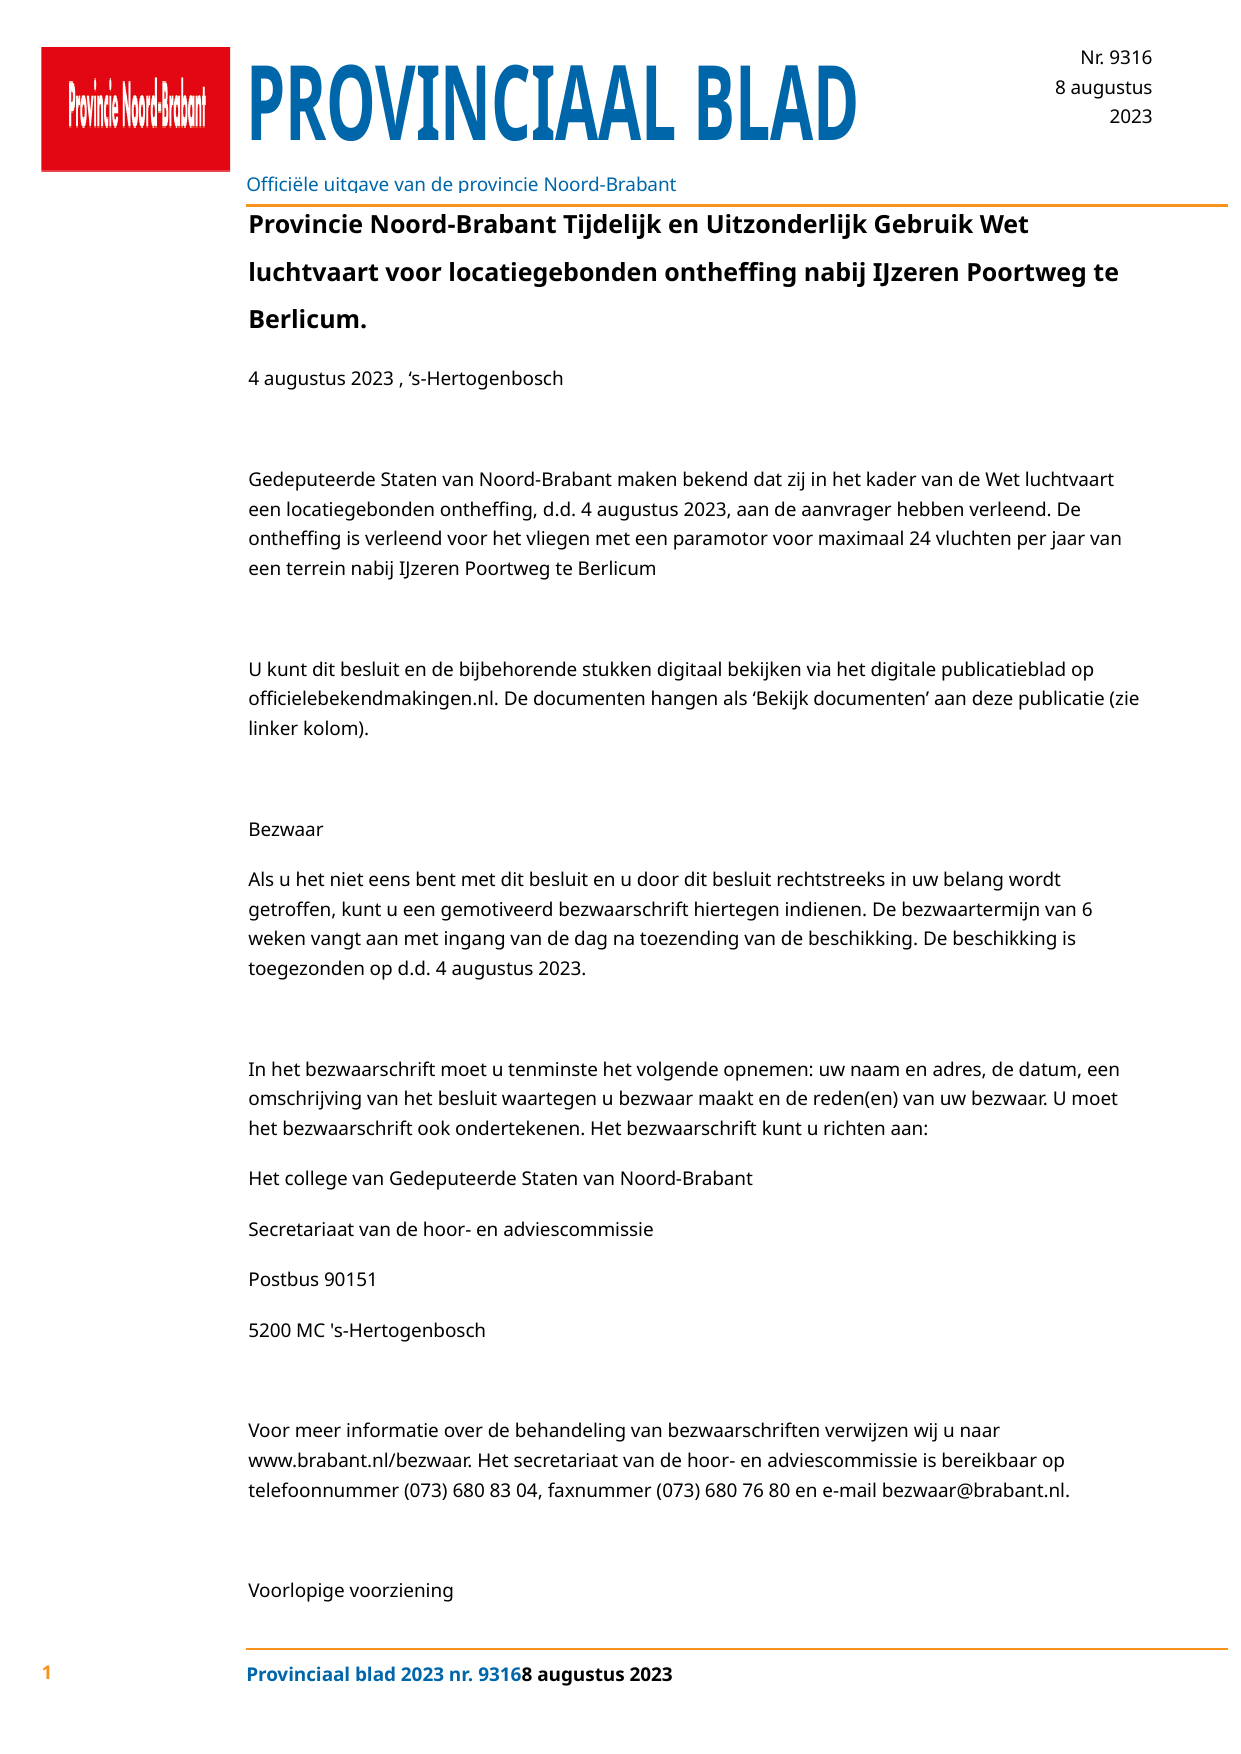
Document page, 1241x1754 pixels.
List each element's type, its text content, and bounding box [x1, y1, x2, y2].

text Provincie Noord-Brabant Tijdelijk en Uitzonderlijk Gebruik Wet luchtvaart voor locatiegebonden ontheffing nabij IJzeren Poortweg te Berlicum. [248, 207, 1152, 336]
text Als u het niet eens bent met dit besluit en u door dit besluit rechtstreeks in uw belang wordt getroffen, kunt u een gemotiveerd bezwaarschrift hiertegen indienen. De bezwaartermijn van 6 weken vangt aan met ingang van de dag na toezending van de beschikking. De beschikking is toegezonden op d.d. 4 augustus 2023. [248, 866, 1152, 981]
picture [41, 47, 231, 172]
text Voor meer informatie over de behandeling van bezwaarschriften verwijzen wij u naar www.brabant.nl/bezwaar. Het secretariaat van de hoor- en adviescommissie is bereikbaar op telefoonnummer (073) 680 83 04, faxnummer (073) 680 76 80 en e-mail bezwaar@brabant.nl. [248, 1418, 1152, 1502]
text Secretariaat van de hoor- en adviescommissie [248, 1216, 1152, 1242]
text 5200 MC 's-Hertogenbosch [248, 1317, 1152, 1342]
text U kunt dit besluit en de bijbehorende stukken digitaal bekijken via het digitale publicatieblad op officielebekendmakingen.nl. De documenten hangen als ‘Bekijk documenten’ aan deze publicatie (zie linker kolom). [248, 656, 1152, 741]
text Voorlopige voorziening [248, 1578, 1152, 1603]
text In het bezwaarschrift moet u tenminste het volgende opnemen: uw naam en adres, de datum, een omschrijving van het besluit waartegen u bezwaar maakt en de reden(en) van uw bezwaar. U moet het bezwaarschrift ook ondertekenen. Het bezwaarschrift kunt u richten aan: [248, 1056, 1152, 1141]
text Het college van Gedeputeerde Staten van Noord-Brabant [248, 1166, 1152, 1191]
text Postbus 90151 [248, 1266, 1152, 1292]
text Gedeputeerde Staten van Noord-Brabant maken bekend dat zij in het kader van de Wet luchtvaart een locatiegebonden ontheffing, d.d. 4 augustus 2023, aan de aanvrager hebben verleend. De ontheffing is verleend voor het vliegen met een paramotor voor maximaal 24 vluchten per jaar van een terrein nabij IJzeren Poortweg te Berlicum [248, 466, 1152, 581]
text 4 augustus 2023 , ‘s-Hertogenbosch [248, 366, 1152, 391]
text Bezwaar [248, 816, 1152, 842]
